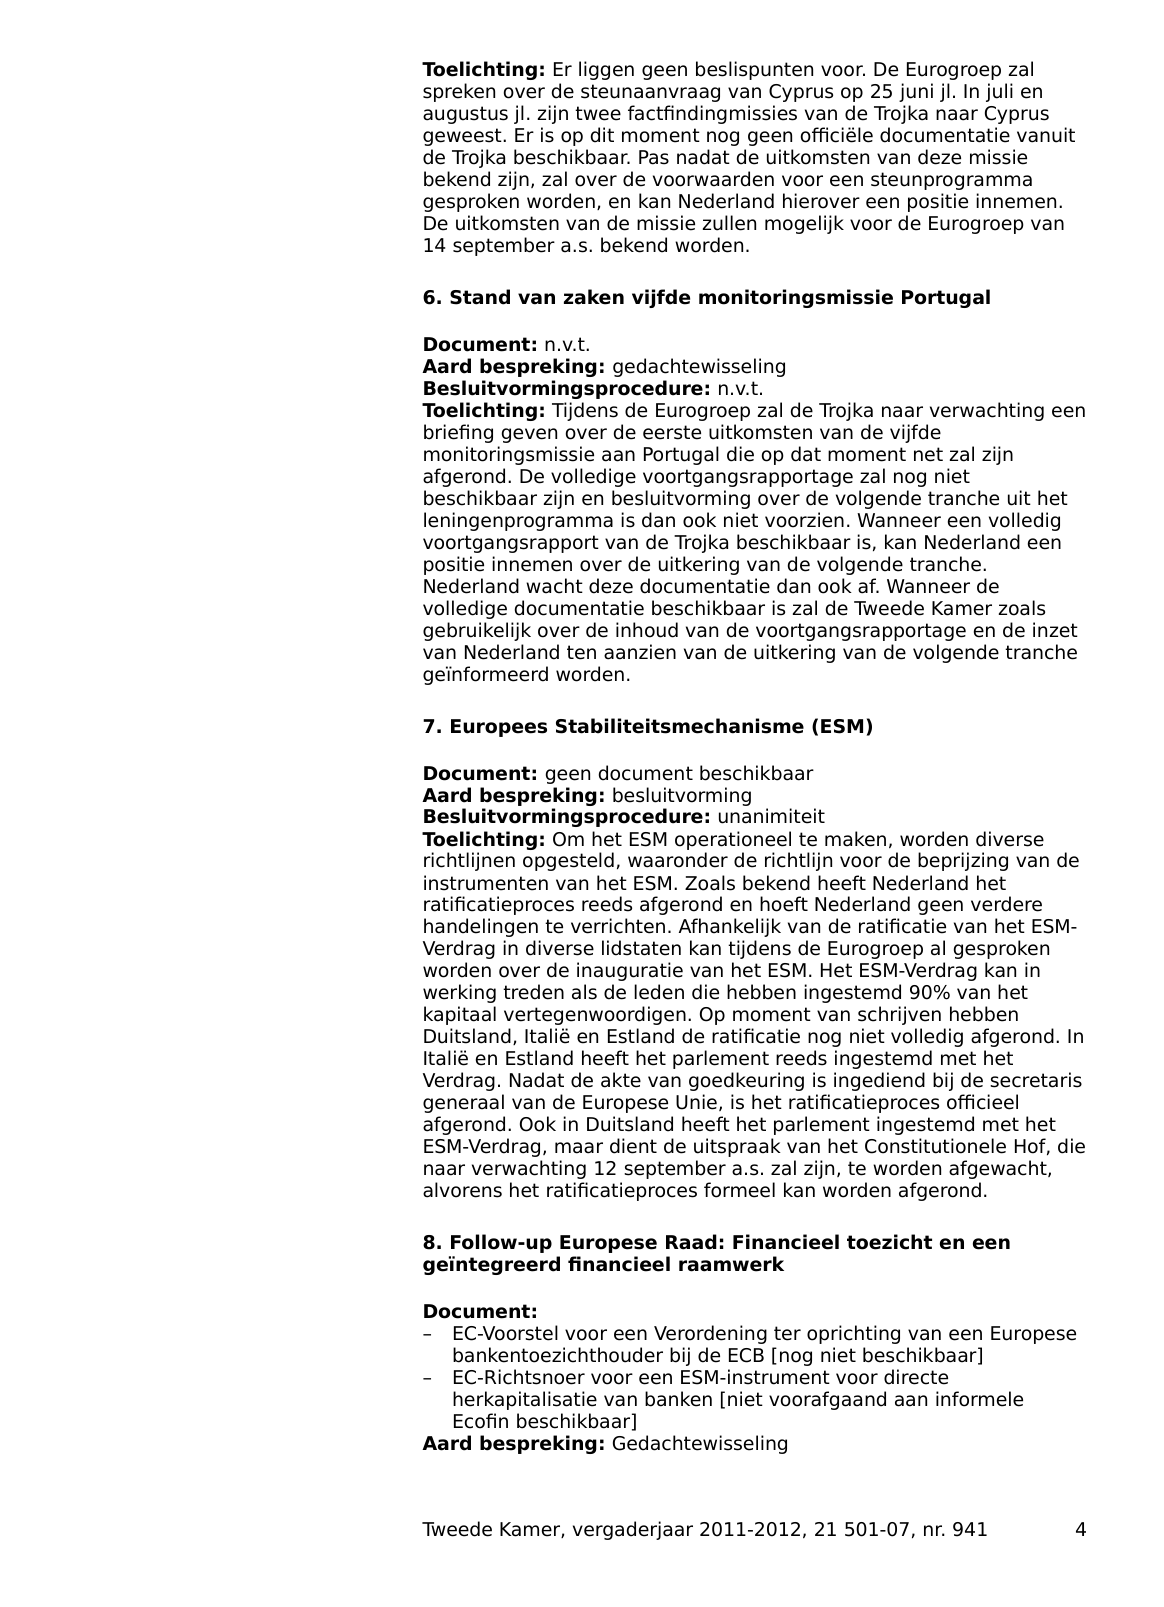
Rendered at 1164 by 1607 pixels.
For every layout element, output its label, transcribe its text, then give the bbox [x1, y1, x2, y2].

subtitle 6. Stand van zaken vijfde monitoringsmissie Portugal [422, 287, 1087, 309]
text Toelichting: Tijdens de Eurogroep zal de Trojka naar verwachting een briefing geven over de eerste uitkomsten van de vijfde monitoringsmissie aan Portugal die op dat moment net zal zijn afgerond. De volledige voortgangsrapportage zal nog niet beschikbaar zijn en besluitvorming over de volgende tranche uit het leningenprogramma is dan ook niet voorzien. Wanneer een volledig voortgangsrapport van de Trojka beschikbaar is, kan Nederland een positie innemen over de uitkering van de volgende tranche. Nederland wacht deze documentatie dan ook af. Wanneer de volledige documentatie beschikbaar is zal de Tweede Kamer zoals gebruikelijk over de inhoud van de voortgangsrapportage en de inzet van Nederland ten aanzien van de uitkering van de volgende tranche geïnformeerd worden. [422, 400, 1087, 686]
text Toelichting: Om het ESM operationeel te maken, worden diverse richtlijnen opgesteld, waaronder de richtlijn voor de beprijzing van de instrumenten van het ESM. Zoals bekend heeft Nederland het ratificatieproces reeds afgerond en hoeft Nederland geen verdere handelingen te verrichten. Afhankelijk van de ratificatie van het ESM-Verdrag in diverse lidstaten kan tijdens de Eurogroep al gesproken worden over de inauguratie van het ESM. Het ESM-Verdrag kan in werking treden als de leden die hebben ingestemd 90% van het kapitaal vertegenwoordigen. Op moment van schrijven hebben Duitsland, Italië en Estland de ratificatie nog niet volledig afgerond. In Italië en Estland heeft het parlement reeds ingestemd met het Verdrag. Nadat de akte van goedkeuring is ingediend bij de secretaris generaal van de Europese Unie, is het ratificatieproces officieel afgerond. Ook in Duitsland heeft het parlement ingestemd met het ESM-Verdrag, maar dient de uitspraak van het Constitutionele Hof, die naar verwachting 12 september a.s. zal zijn, te worden afgewacht, alvorens het ratificatieproces formeel kan worden afgerond. [422, 828, 1087, 1202]
text Aard bespreking: gedachtewisseling [422, 356, 1087, 378]
text Besluitvormingsprocedure: unanimiteit [422, 806, 1087, 828]
subtitle 7. Europees Stabiliteitsmechanisme (ESM) [422, 716, 1087, 737]
text – EC-Richtsnoer voor een ESM-instrument voor directe herkapitalisatie van banken [niet voorafgaand aan informele Ecofin beschikbaar] [422, 1367, 1087, 1433]
text Document: geen document beschikbaar [422, 762, 1087, 784]
text Aard bespreking: Gedachtewisseling [422, 1433, 1087, 1455]
text Document: [422, 1301, 1087, 1323]
text – EC-Voorstel voor een Verordening ter oprichting van een Europese bankentoezichthouder bij de ECB [nog niet beschikbaar] [422, 1323, 1087, 1367]
text Document: n.v.t. [422, 334, 1087, 356]
text Toelichting: Er liggen geen beslispunten voor. De Eurogroep zal spreken over de steunaanvraag van Cyprus op 25 juni jl. In juli en augustus jl. zijn twee factfindingmissies van de Trojka naar Cyprus geweest. Er is op dit moment nog geen officiële documentatie vanuit de Trojka beschikbaar. Pas nadat de uitkomsten van deze missie bekend zijn, zal over de voorwaarden voor een steunprogramma gesproken worden, en kan Nederland hierover een positie innemen. De uitkomsten van de missie zullen mogelijk voor de Eurogroep van 14 september a.s. bekend worden. [422, 59, 1087, 257]
text Aard bespreking: besluitvorming [422, 784, 1087, 806]
text Besluitvormingsprocedure: n.v.t. [422, 378, 1087, 400]
subtitle 8. Follow-up Europese Raad: Financieel toezicht en een geïntegreerd financieel raamwerk [422, 1232, 1087, 1276]
